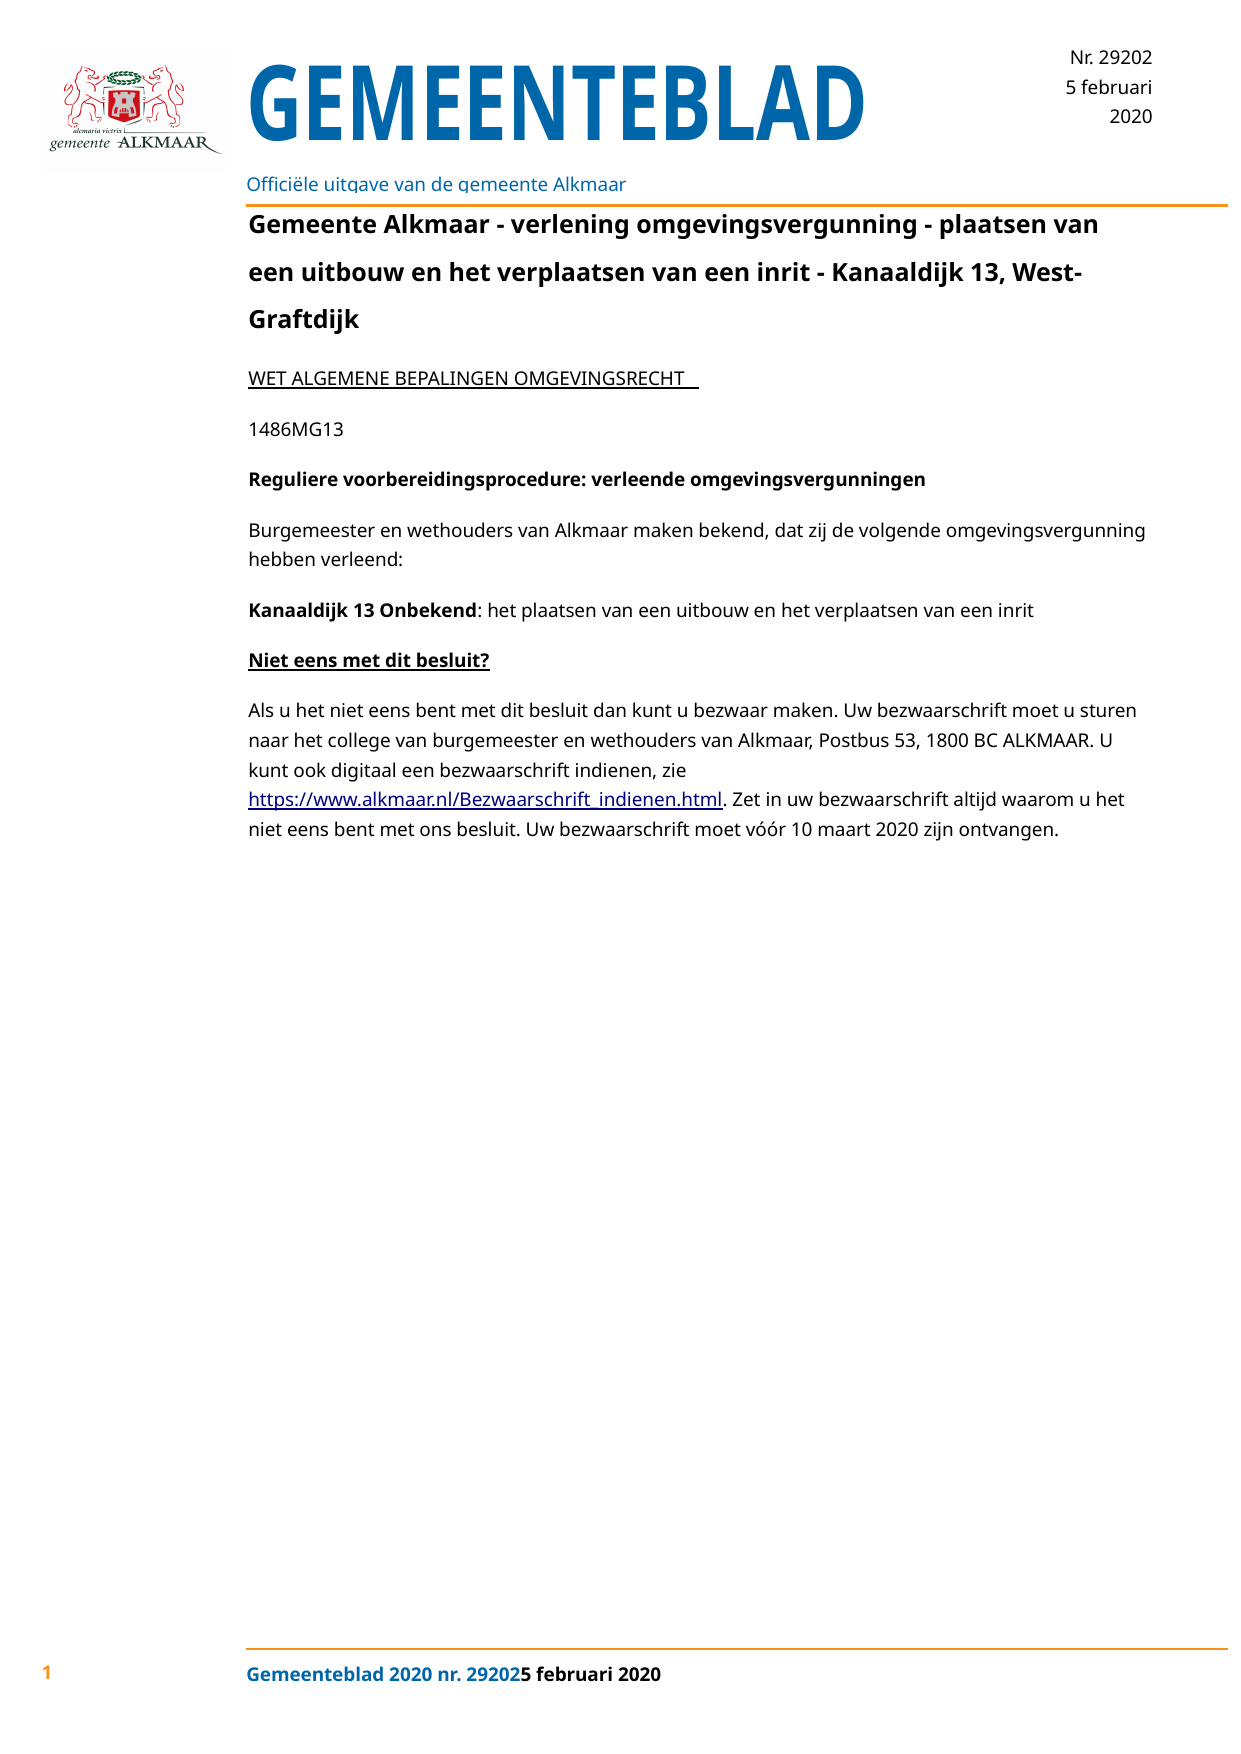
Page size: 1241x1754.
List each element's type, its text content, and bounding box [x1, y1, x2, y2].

text Reguliere voorbereidingsprocedure: verleende omgevingsvergunningen [248, 466, 1152, 492]
picture [41, 47, 231, 172]
text 1486MG13 [248, 416, 1152, 442]
text Kanaaldijk 13 Onbekend: het plaatsen van een uitbouw en het verplaatsen van een inrit [248, 597, 1152, 622]
text Niet eens met dit besluit? [248, 647, 1152, 673]
text Gemeente Alkmaar - verlening omgevingsvergunning - plaatsen van een uitbouw en het verplaatsen van een inrit - Kanaaldijk 13, West-Graftdijk [248, 207, 1152, 336]
text Als u het niet eens bent met dit besluit dan kunt u bezwaar maken. Uw bezwaarschrift moet u sturen naar het college van burgemeester en wethouders van Alkmaar, Postbus 53, 1800 BC ALKMAAR. U kunt ook digitaal een bezwaarschrift indienen, zie https://www.alkmaar.nl/Bezwaarschrift_indienen.html. Zet in uw bezwaarschrift altijd waarom u het niet eens bent met ons besluit. Uw bezwaarschrift moet vóór 10 maart 2020 zijn ontvangen. [248, 698, 1152, 842]
text WET ALGEMENE BEPALINGEN OMGEVINGSRECHT [248, 366, 1152, 391]
text Burgemeester en wethouders van Alkmaar maken bekend, dat zij de volgende omgevingsvergunning hebben verleend: [248, 517, 1152, 572]
